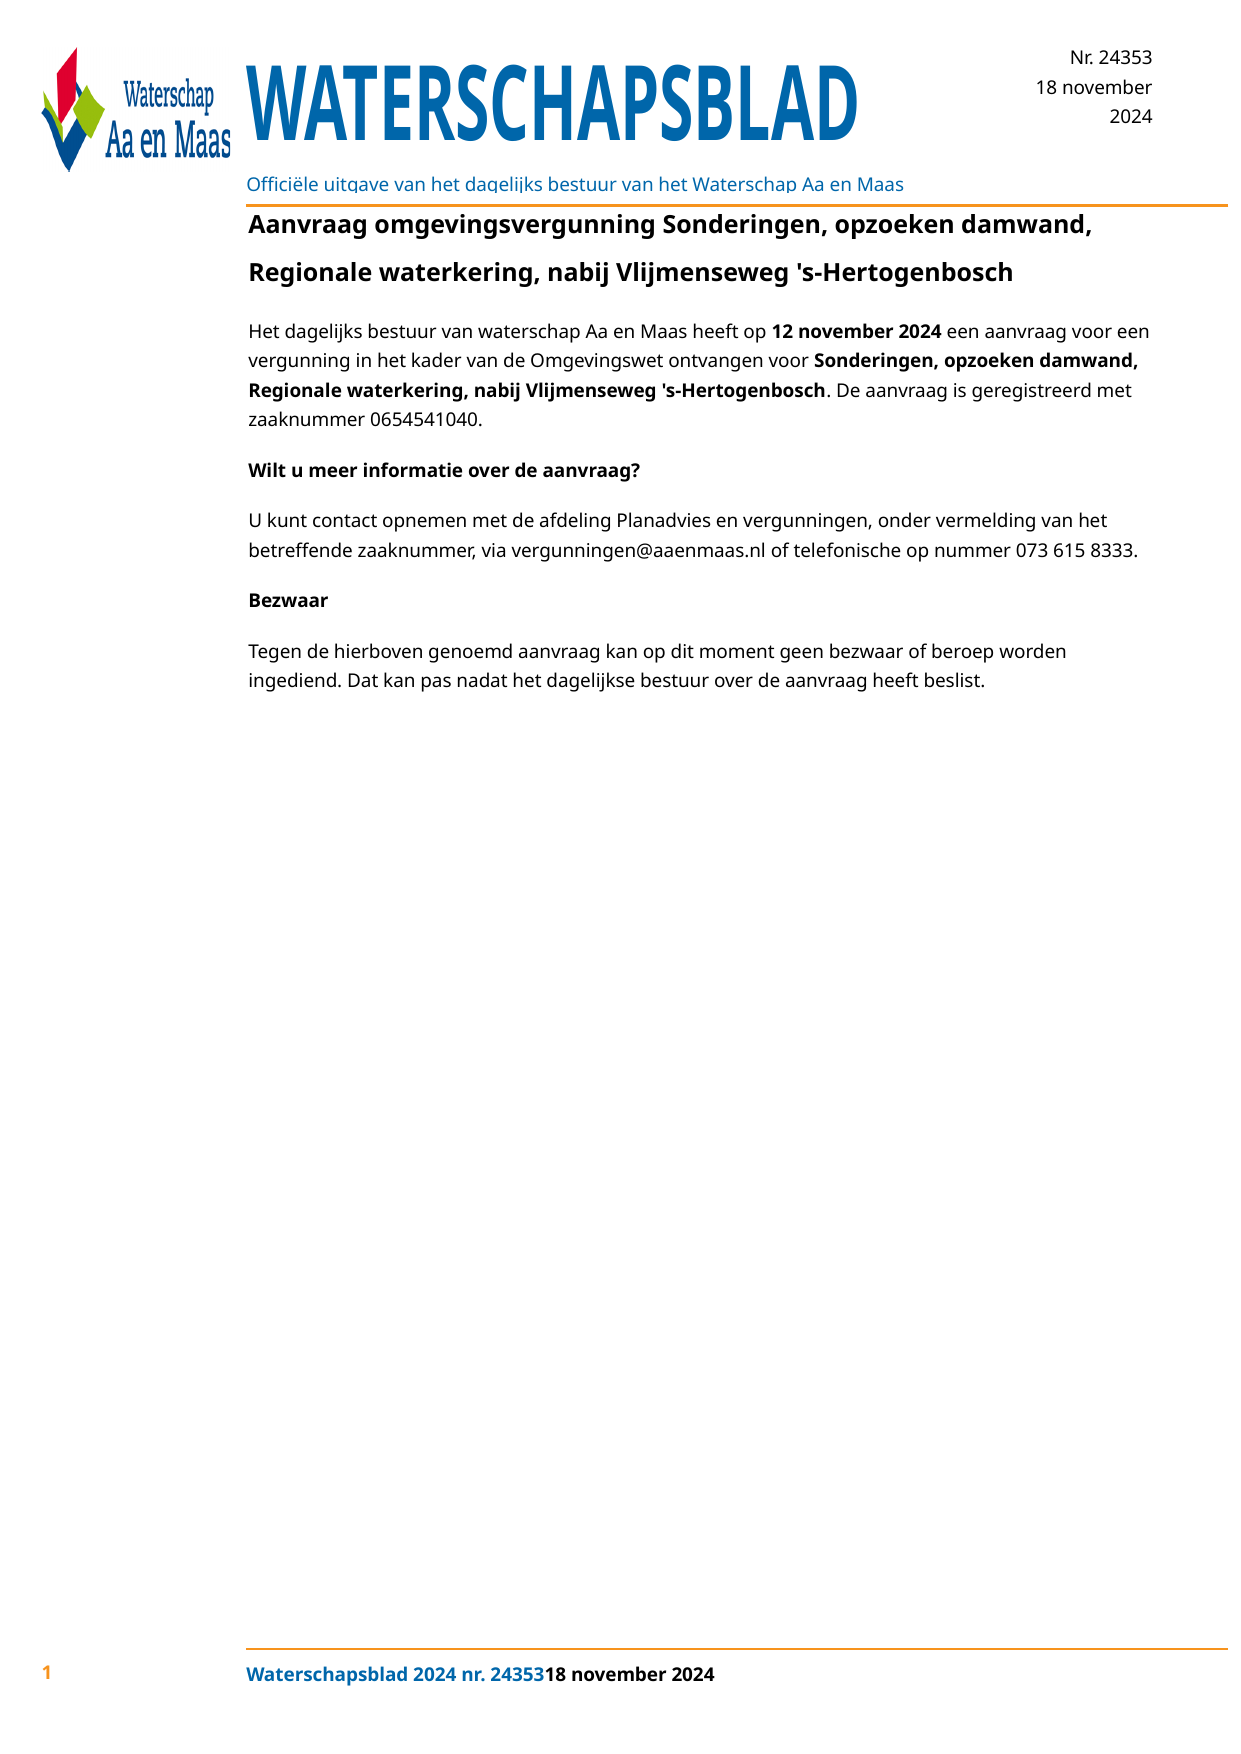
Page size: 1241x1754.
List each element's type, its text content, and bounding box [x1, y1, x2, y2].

text U kunt contact opnemen met de afdeling Planadvies en vergunningen, onder vermelding van het betreffende zaaknummer, via vergunningen@aaenmaas.nl of telefonische op nummer 073 615 8333. [248, 507, 1152, 563]
text Tegen de hierboven genoemd aanvraag kan op dit moment geen bezwaar of beroep worden ingediend. Dat kan pas nadat het dagelijkse bestuur over de aanvraag heeft beslist. [248, 638, 1152, 693]
text Wilt u meer informatie over de aanvraag? [248, 457, 1152, 483]
text Aanvraag omgevingsvergunning Sonderingen, opzoeken damwand, Regionale waterkering, nabij Vlijmenseweg 's-Hertogenbosch [248, 207, 1152, 288]
text Het dagelijks bestuur van waterschap Aa en Maas heeft op 12 november 2024 een aanvraag voor een vergunning in het kader van de Omgevingswet ontvangen voor Sonderingen, opzoeken damwand, Regionale waterkering, nabij Vlijmenseweg 's-Hertogenbosch. De aanvraag is geregistreerd met zaaknummer 0654541040. [248, 318, 1152, 432]
picture [41, 47, 231, 172]
text Bezwaar [248, 587, 1152, 613]
